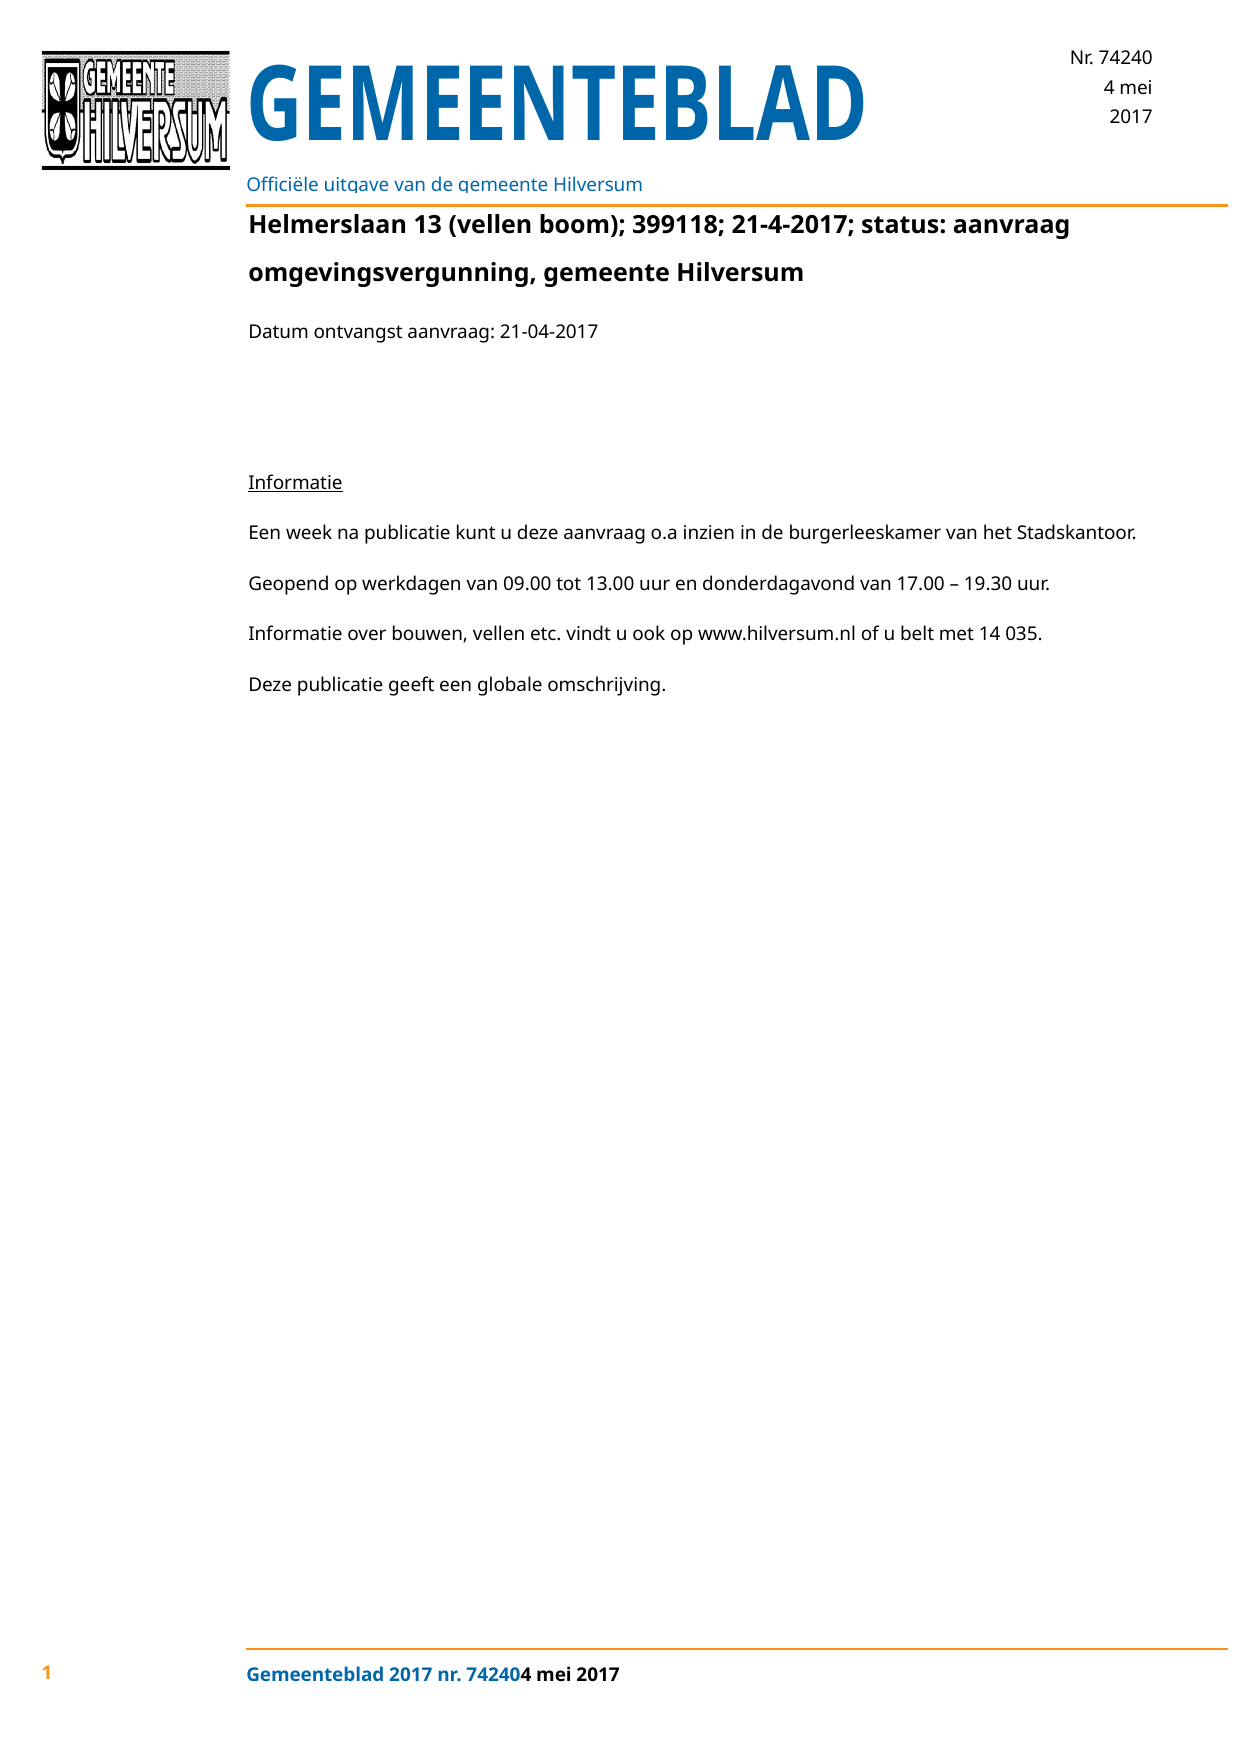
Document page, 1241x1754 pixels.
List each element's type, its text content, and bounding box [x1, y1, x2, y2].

text Een week na publicatie kunt u deze aanvraag o.a inzien in de burgerleeskamer van het Stadskantoor. [248, 519, 1152, 545]
text Informatie over bouwen, vellen etc. vindt u ook op www.hilversum.nl of u belt met 14 035. [248, 620, 1152, 646]
text Datum ontvangst aanvraag: 21-04-2017 [248, 318, 1152, 344]
picture [41, 47, 231, 172]
text Deze publicatie geeft een globale omschrijving. [248, 671, 1152, 697]
text Helmerslaan 13 (vellen boom); 399118; 21-4-2017; status: aanvraag omgevingsvergunning, gemeente Hilversum [248, 207, 1152, 288]
text Geopend op werkdagen van 09.00 tot 13.00 uur en donderdagavond van 17.00 – 19.30 uur. [248, 570, 1152, 596]
text Informatie [248, 469, 1152, 495]
